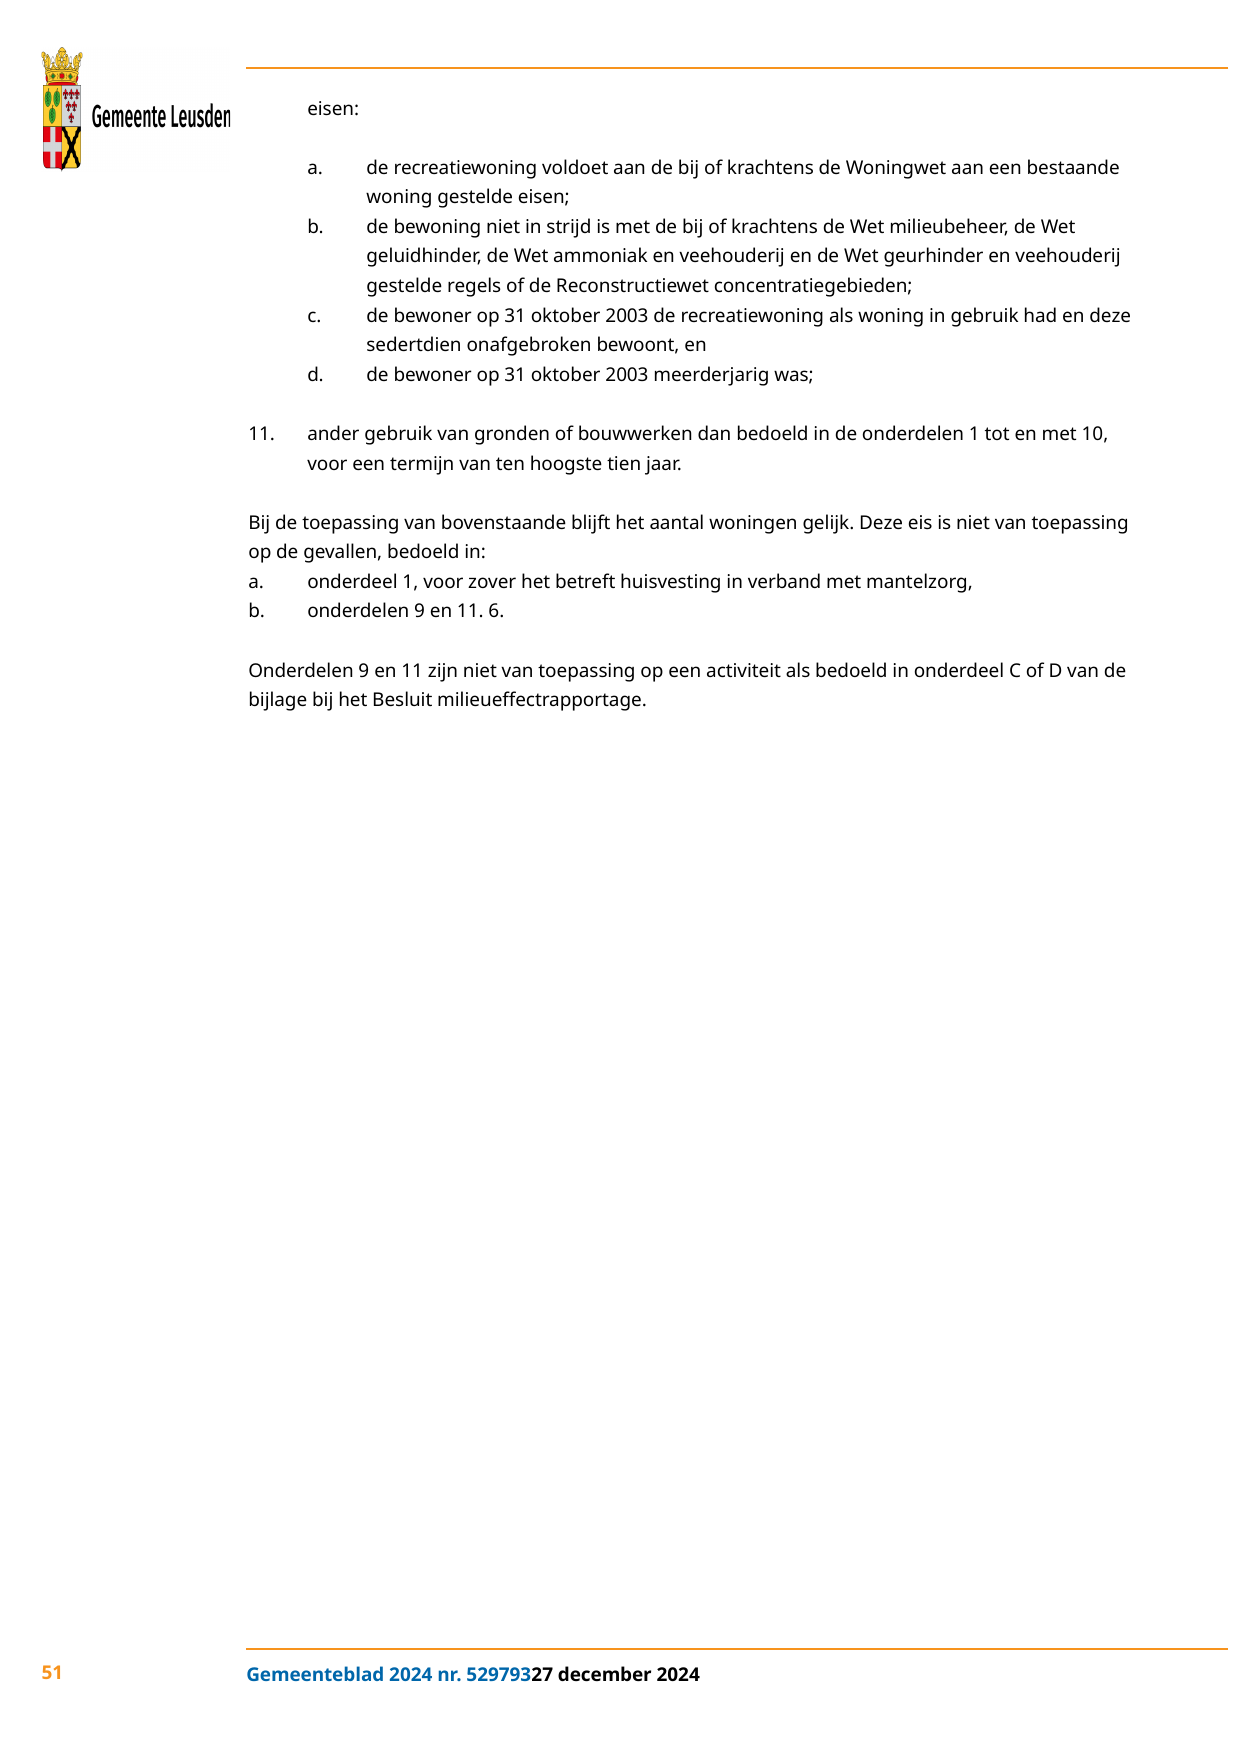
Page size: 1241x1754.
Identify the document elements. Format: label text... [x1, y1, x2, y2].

list de bewoning niet in strijd is met de bij of krachtens de Wet milieubeheer, de Wet geluidhinder, de Wet ammoniak en veehouderij en de Wet geurhinder en veehouderij gestelde regels of de Reconstructiewet concentratiegebieden; [307, 213, 1152, 298]
list onderdeel 1, voor zover het betreft huisvesting in verband met mantelzorg, [248, 568, 1152, 594]
list de recreatiewoning voldoet aan de bij of krachtens de Woningwet aan een bestaande woning gestelde eisen; [307, 154, 1152, 209]
list de bewoner op 31 oktober 2003 de recreatiewoning als woning in gebruik had en deze sedertdien onafgebroken bewoont, en [307, 302, 1152, 357]
list onderdelen 9 en 11. 6. [248, 598, 1152, 623]
list eisen: [248, 95, 1152, 121]
text Bij de toepassing van bovenstaande blijft het aantal woningen gelijk. Deze eis is niet van toepassing op de gevallen, bedoeld in: [248, 509, 1152, 564]
list de bewoner op 31 oktober 2003 meerderjarig was; [307, 361, 1152, 387]
text Onderdelen 9 en 11 zijn niet van toepassing op een activiteit als bedoeld in onderdeel C of D van de bijlage bij het Besluit milieueffectrapportage. [248, 657, 1152, 712]
list ander gebruik van gronden of bouwwerken dan bedoeld in de onderdelen 1 tot en met 10, voor een termijn van ten hoogste tien jaar. [248, 420, 1152, 476]
picture [41, 47, 231, 172]
